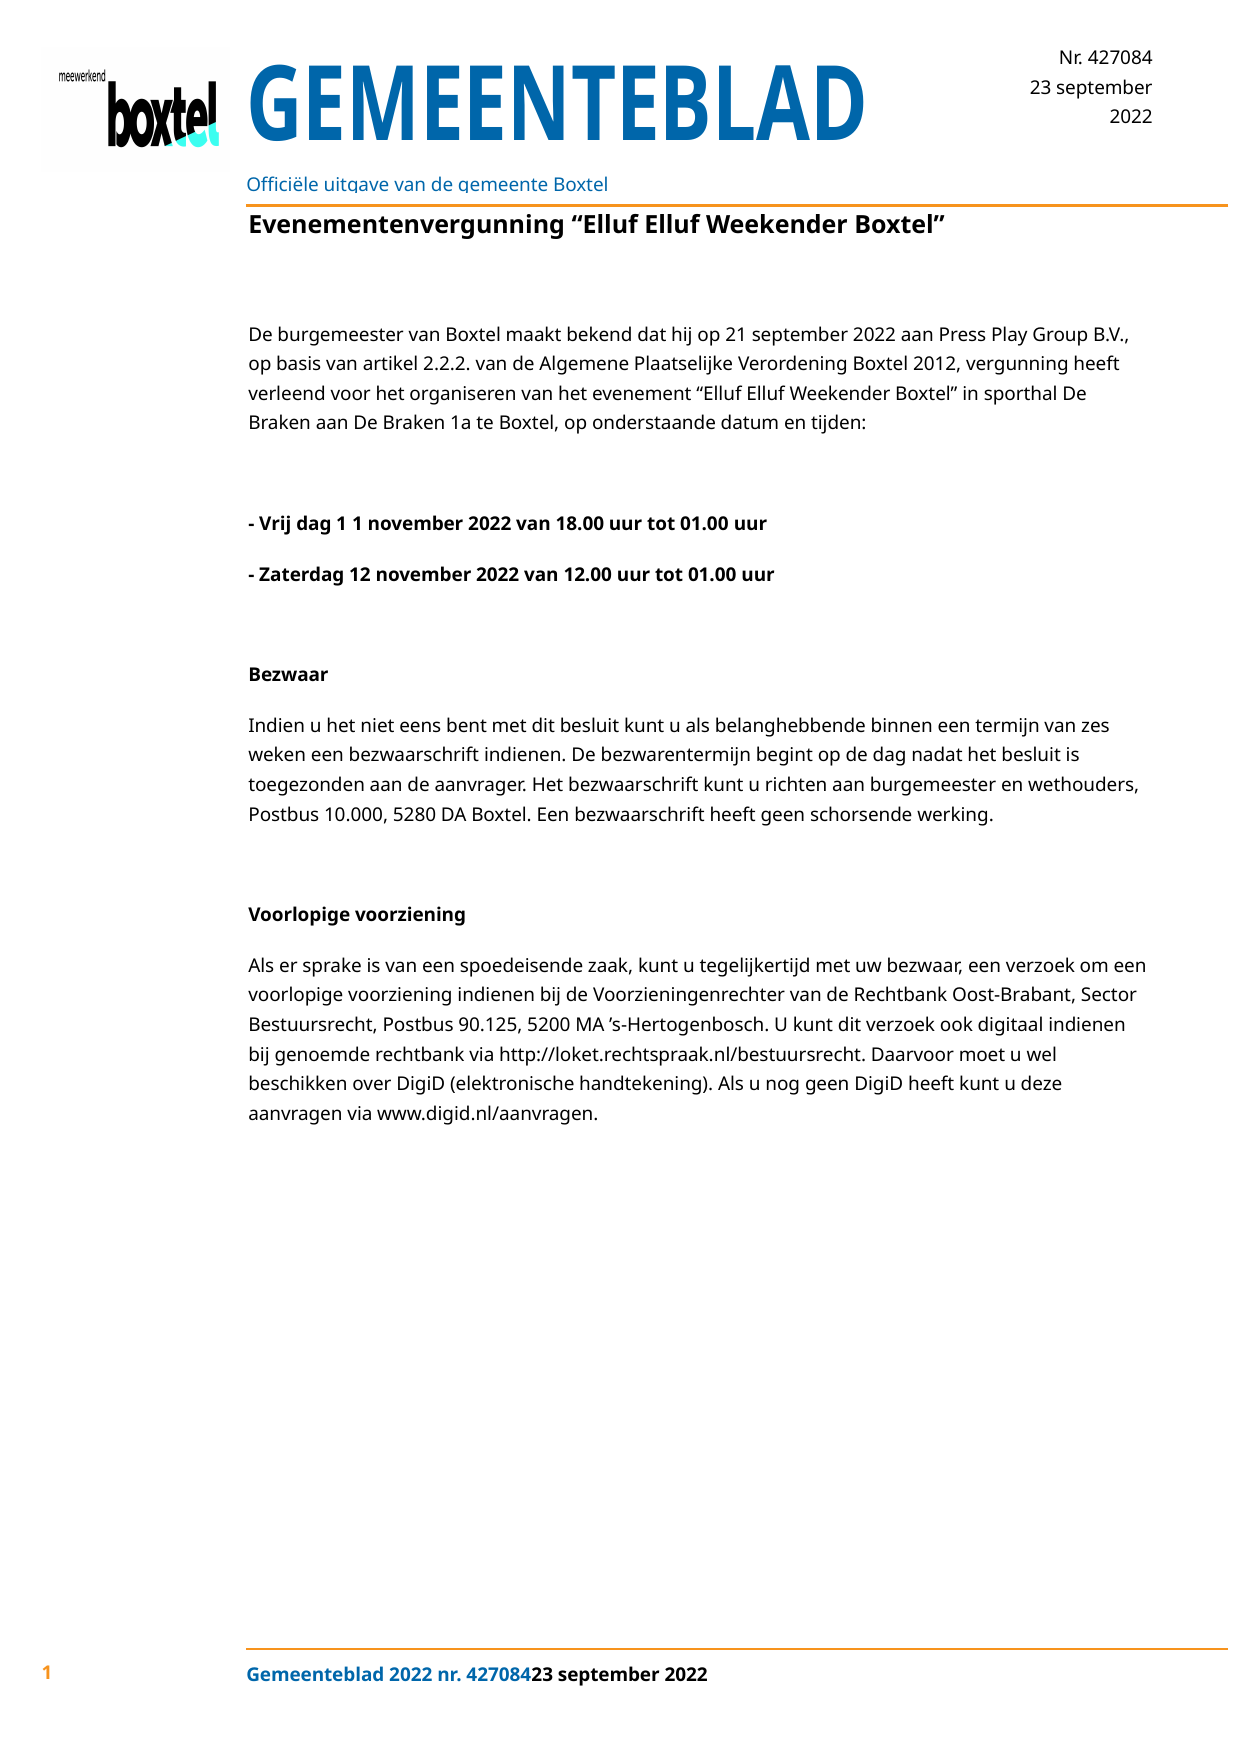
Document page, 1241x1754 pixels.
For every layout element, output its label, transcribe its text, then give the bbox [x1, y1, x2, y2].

text Evenementenvergunning “Elluf Elluf Weekender Boxtel” [248, 207, 1152, 241]
text Indien u het niet eens bent met dit besluit kunt u als belanghebbende binnen een termijn van zes weken een bezwaarschrift indienen. De bezwarentermijn begint op de dag nadat het besluit is toegezonden aan de aanvrager. Het bezwaarschrift kunt u richten aan burgemeester en wethouders, Postbus 10.000, 5280 DA Boxtel. Een bezwaarschrift heeft geen schorsende werking. [248, 712, 1152, 826]
text Voorlopige voorziening [248, 902, 1152, 927]
text - Vrij dag 1 1 november 2022 van 18.00 uur tot 01.00 uur [248, 510, 1152, 536]
picture [41, 47, 231, 172]
text Bezwaar [248, 662, 1152, 687]
text De burgemeester van Boxtel maakt bekend dat hij op 21 september 2022 aan Press Play Group B.V., op basis van artikel 2.2.2. van de Algemene Plaatselijke Verordening Boxtel 2012, vergunning heeft verleend voor het organiseren van het evenement “Elluf Elluf Weekender Boxtel” in sporthal De Braken aan De Braken 1a te Boxtel, op onderstaande datum en tijden: [248, 321, 1152, 435]
text Als er sprake is van een spoedeisende zaak, kunt u tegelijkertijd met uw bezwaar, een verzoek om een voorlopige voorziening indienen bij de Voorzieningenrechter van de Rechtbank Oost-Brabant, Sector Bestuursrecht, Postbus 90.125, 5200 MA ’s-Hertogenbosch. U kunt dit verzoek ook digitaal indienen bij genoemde rechtbank via http://loket.rechtspraak.nl/bestuursrecht. Daarvoor moet u wel beschikken over DigiD (elektronische handtekening). Als u nog geen DigiD heeft kunt u deze aanvragen via www.digid.nl/aanvragen. [248, 952, 1152, 1126]
text - Zaterdag 12 november 2022 van 12.00 uur tot 01.00 uur [248, 561, 1152, 586]
